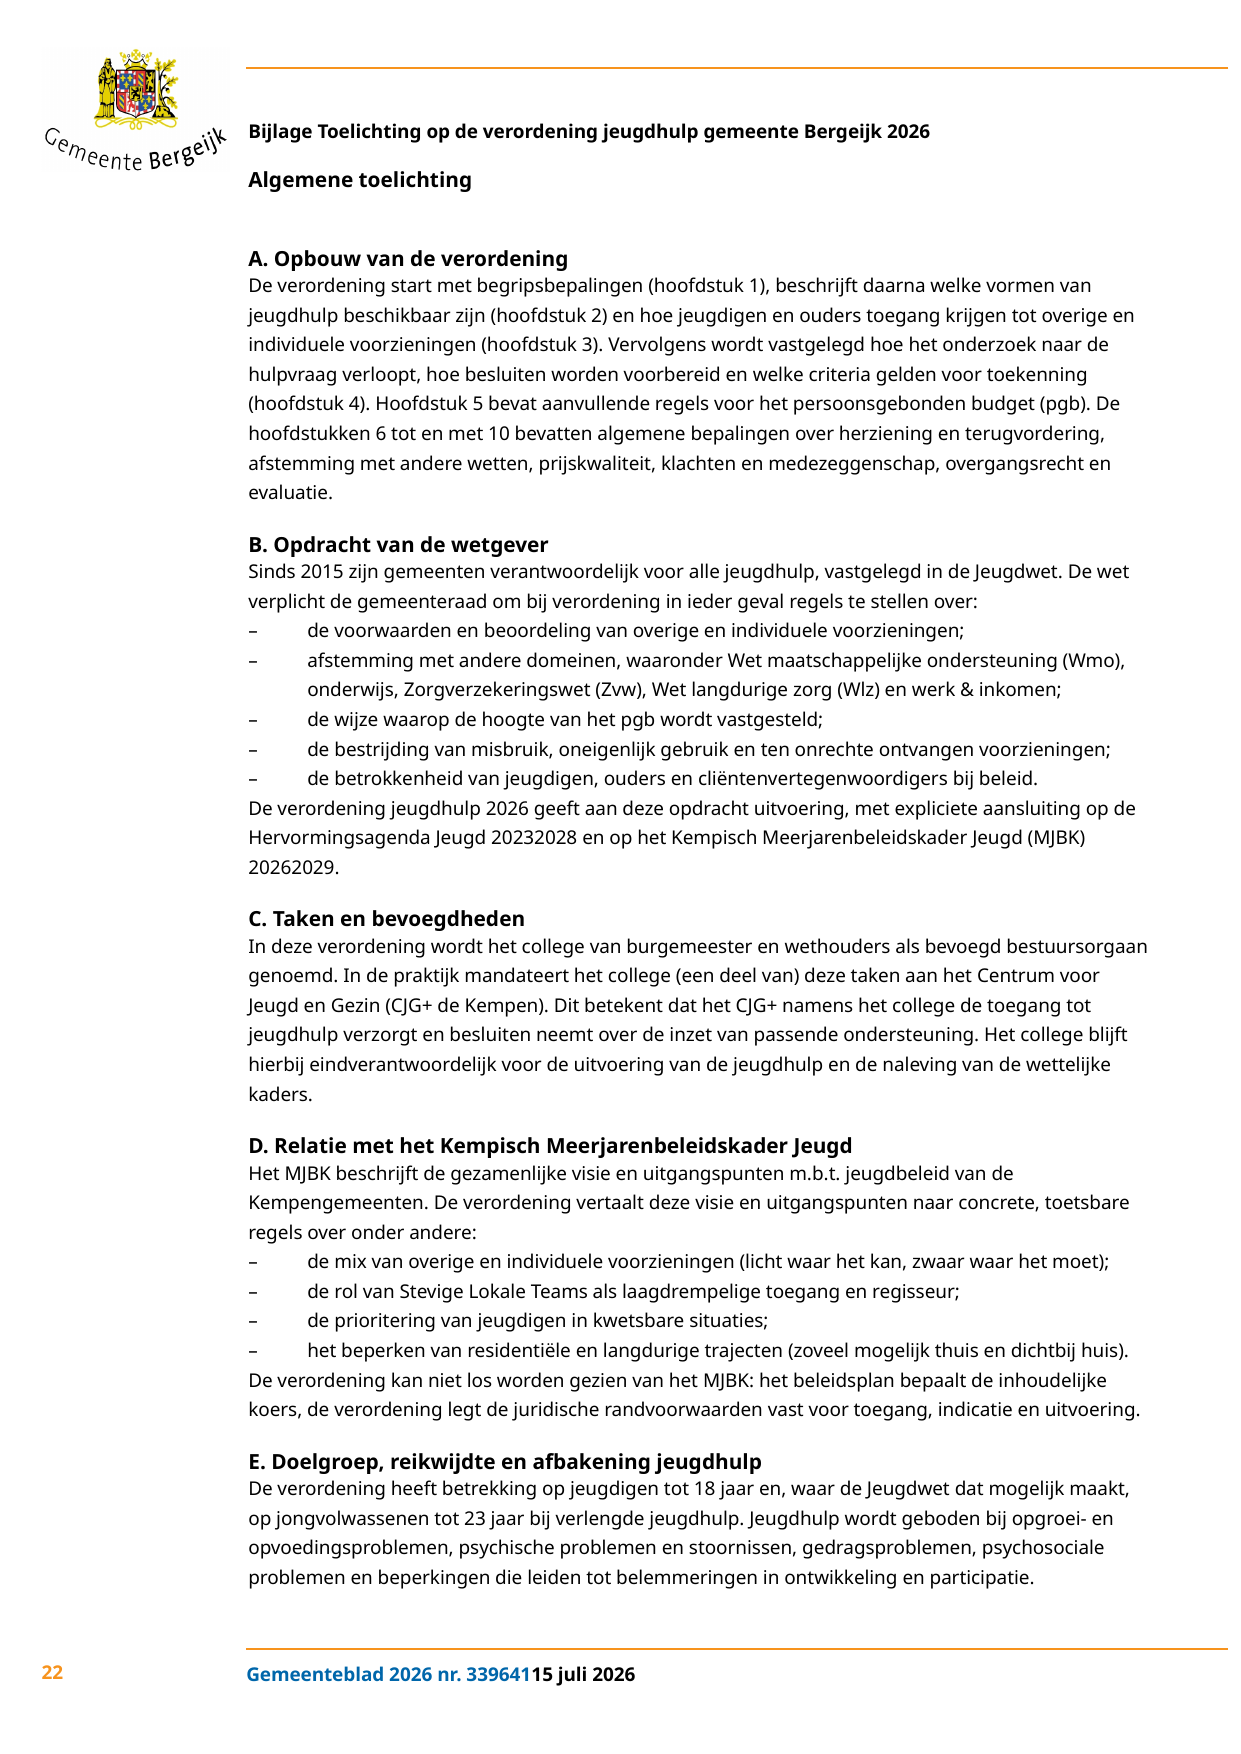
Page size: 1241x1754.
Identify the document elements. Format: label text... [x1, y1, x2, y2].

text Het MJBK beschrijft de gezamenlijke visie en uitgangspunten m.b.t. jeugdbeleid van de Kempengemeenten. De verordening vertaalt deze visie en uitgangspunten naar concrete, toetsbare regels over onder andere:​ [248, 1160, 1152, 1244]
text In deze verordening wordt het college van burgemeester en wethouders als bevoegd bestuursorgaan genoemd. In de praktijk mandateert het college (een deel van) deze taken aan het Centrum voor Jeugd en Gezin (CJG+ de Kempen). Dit betekent dat het CJG+ namens het college de toegang tot jeugdhulp verzorgt en besluiten neemt over de inzet van passende ondersteuning. Het college blijft hierbij eindverantwoordelijk voor de uitvoering van de jeugdhulp en de naleving van de wettelijke kaders. [248, 933, 1152, 1107]
list de betrokkenheid van jeugdigen, ouders en cliëntenvertegenwoordigers bij beleid.​ [248, 765, 1152, 791]
list de bestrijding van misbruik, oneigenlijk gebruik en ten onrechte ontvangen voorzieningen; [248, 736, 1152, 761]
list de mix van overige en individuele voorzieningen (licht waar het kan, zwaar waar het moet); [248, 1248, 1152, 1274]
text C. Taken en bevoegdheden [248, 904, 1152, 933]
list de rol van Stevige Lokale Teams als laagdrempelige toegang en regisseur; [248, 1278, 1152, 1304]
text Bijlage Toelichting op de verordening jeugdhulp gemeente Bergeijk 2026 [248, 116, 1152, 144]
text De verordening jeugdhulp 2026 geeft aan deze opdracht uitvoering, met expliciete aansluiting op de Hervormingsagenda Jeugd 20232028 en op het Kempisch Meerjarenbeleidskader Jeugd (MJBK) 20262029. [248, 795, 1152, 880]
list het beperken van residentiële en langdurige trajecten (zoveel mogelijk thuis en dichtbij huis).​ [248, 1337, 1152, 1363]
text E. Doelgroep, reikwijdte en afbakening jeugdhulp [248, 1447, 1152, 1475]
list de wijze waarop de hoogte van het pgb wordt vastgesteld; [248, 706, 1152, 732]
picture [41, 47, 231, 172]
text De verordening start met begripsbepalingen (hoofdstuk 1), beschrijft daarna welke vormen van jeugdhulp beschikbaar zijn (hoofdstuk 2) en hoe jeugdigen en ouders toegang krijgen tot overige en individuele voorzieningen (hoofdstuk 3). Vervolgens wordt vastgelegd hoe het onderzoek naar de hulpvraag verloopt, hoe besluiten worden voorbereid en welke criteria gelden voor toekenning (hoofdstuk 4). Hoofdstuk 5 bevat aanvullende regels voor het persoonsgebonden budget (pgb). De hoofdstukken 6 tot en met 10 bevatten algemene bepalingen over herziening en terugvordering, afstemming met andere wetten, prijskwaliteit, klachten en medezeggenschap, overgangsrecht en evaluatie. [248, 272, 1152, 505]
text D. Relatie met het Kempisch Meerjarenbeleidskader Jeugd [248, 1131, 1152, 1160]
text A. Opbouw van de verordening [248, 244, 1152, 272]
text Algemene toelichting [248, 165, 1152, 193]
text B. Opdracht van de wetgever [248, 530, 1152, 558]
text De verordening heeft betrekking op jeugdigen tot 18 jaar en, waar de Jeugdwet dat mogelijk maakt, op jongvolwassenen tot 23 jaar bij verlengde jeugdhulp. Jeugdhulp wordt geboden bij opgroei- en opvoedingsproblemen, psychische problemen en stoornissen, gedragsproblemen, psychosociale problemen en beperkingen die leiden tot belemmeringen in ontwikkeling en participatie. [248, 1475, 1152, 1590]
text De verordening kan niet los worden gezien van het MJBK: het beleidsplan bepaalt de inhoudelijke koers, de verordening legt de juridische randvoorwaarden vast voor toegang, indicatie en uitvoering. [248, 1367, 1152, 1422]
list afstemming met andere domeinen, waaronder Wet maatschappelijke ondersteuning (Wmo), onderwijs, Zorgverzekeringswet (Zvw), Wet langdurige zorg (Wlz) en werk & inkomen; [248, 647, 1152, 702]
text Sinds 2015 zijn gemeenten verantwoordelijk voor alle jeugdhulp, vastgelegd in de Jeugdwet. De wet verplicht de gemeenteraad om bij verordening in ieder geval regels te stellen over:​ [248, 558, 1152, 613]
list de prioritering van jeugdigen in kwetsbare situaties; [248, 1308, 1152, 1333]
list de voorwaarden en beoordeling van overige en individuele voorzieningen; [248, 617, 1152, 643]
